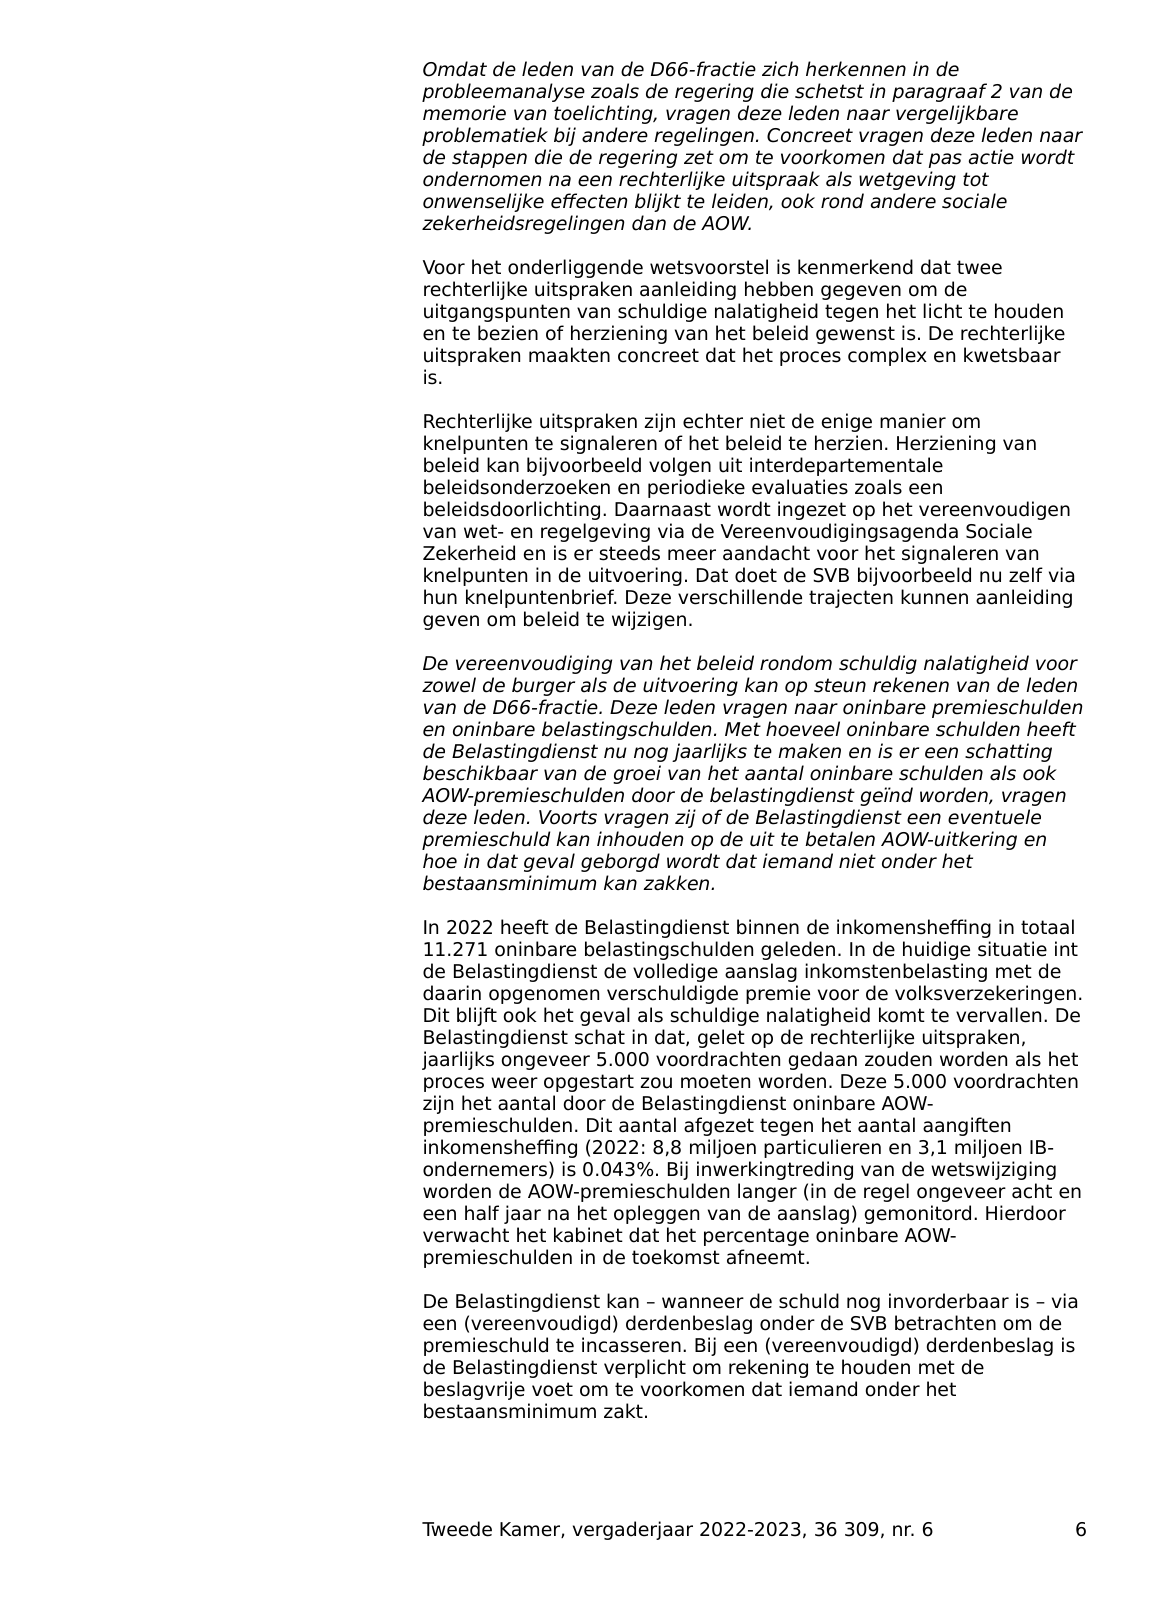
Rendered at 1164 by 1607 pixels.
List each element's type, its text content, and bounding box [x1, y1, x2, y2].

text Voor het onderliggende wetsvoorstel is kenmerkend dat twee rechterlijke uitspraken aanleiding hebben gegeven om de uitgangspunten van schuldige nalatigheid tegen het licht te houden en te bezien of herziening van het beleid gewenst is. De rechterlijke uitspraken maakten concreet dat het proces complex en kwetsbaar is. [422, 257, 1087, 389]
text Omdat de leden van de D66-fractie zich herkennen in de probleemanalyse zoals de regering die schetst in paragraaf 2 van de memorie van toelichting, vragen deze leden naar vergelijkbare problematiek bij andere regelingen. Concreet vragen deze leden naar de stappen die de regering zet om te voorkomen dat pas actie wordt ondernomen na een rechterlijke uitspraak als wetgeving tot onwenselijke effecten blijkt te leiden, ook rond andere sociale zekerheidsregelingen dan de AOW. [422, 59, 1087, 235]
text De vereenvoudiging van het beleid rondom schuldig nalatigheid voor zowel de burger als de uitvoering kan op steun rekenen van de leden van de D66-fractie. Deze leden vragen naar oninbare premieschulden en oninbare belastingschulden. Met hoeveel oninbare schulden heeft de Belastingdienst nu nog jaarlijks te maken en is er een schatting beschikbaar van de groei van het aantal oninbare schulden als ook AOW-premieschulden door de belastingdienst geïnd worden, vragen deze leden. Voorts vragen zij of de Belastingdienst een eventuele premieschuld kan inhouden op de uit te betalen AOW-uitkering en hoe in dat geval geborgd wordt dat iemand niet onder het bestaansminimum kan zakken. [422, 653, 1087, 895]
text In 2022 heeft de Belastingdienst binnen de inkomensheffing in totaal 11.271 oninbare belastingschulden geleden. In de huidige situatie int de Belastingdienst de volledige aanslag inkomstenbelasting met de daarin opgenomen verschuldigde premie voor de volksverzekeringen. Dit blijft ook het geval als schuldige nalatigheid komt te vervallen. De Belastingdienst schat in dat, gelet op de rechterlijke uitspraken, jaarlijks ongeveer 5.000 voordrachten gedaan zouden worden als het proces weer opgestart zou moeten worden. Deze 5.000 voordrachten zijn het aantal door de Belastingdienst oninbare AOW-premieschulden. Dit aantal afgezet tegen het aantal aangiften inkomensheffing (2022: 8,8 miljoen particulieren en 3,1 miljoen IB-ondernemers) is 0.043%. Bij inwerkingtreding van de wetswijziging worden de AOW-premieschulden langer (in de regel ongeveer acht en een half jaar na het opleggen van de aanslag) gemonitord. Hierdoor verwacht het kabinet dat het percentage oninbare AOW-premieschulden in de toekomst afneemt. [422, 917, 1087, 1269]
text De Belastingdienst kan – wanneer de schuld nog invorderbaar is – via een (vereenvoudigd) derdenbeslag onder de SVB betrachten om de premieschuld te incasseren. Bij een (vereenvoudigd) derdenbeslag is de Belastingdienst verplicht om rekening te houden met de beslagvrije voet om te voorkomen dat iemand onder het bestaansminimum zakt. [422, 1291, 1087, 1423]
text Rechterlijke uitspraken zijn echter niet de enige manier om knelpunten te signaleren of het beleid te herzien. Herziening van beleid kan bijvoorbeeld volgen uit interdepartementale beleidsonderzoeken en periodieke evaluaties zoals een beleidsdoorlichting. Daarnaast wordt ingezet op het vereenvoudigen van wet- en regelgeving via de Vereenvoudigingsagenda Sociale Zekerheid en is er steeds meer aandacht voor het signaleren van knelpunten in de uitvoering. Dat doet de SVB bijvoorbeeld nu zelf via hun knelpuntenbrief. Deze verschillende trajecten kunnen aanleiding geven om beleid te wijzigen. [422, 411, 1087, 631]
